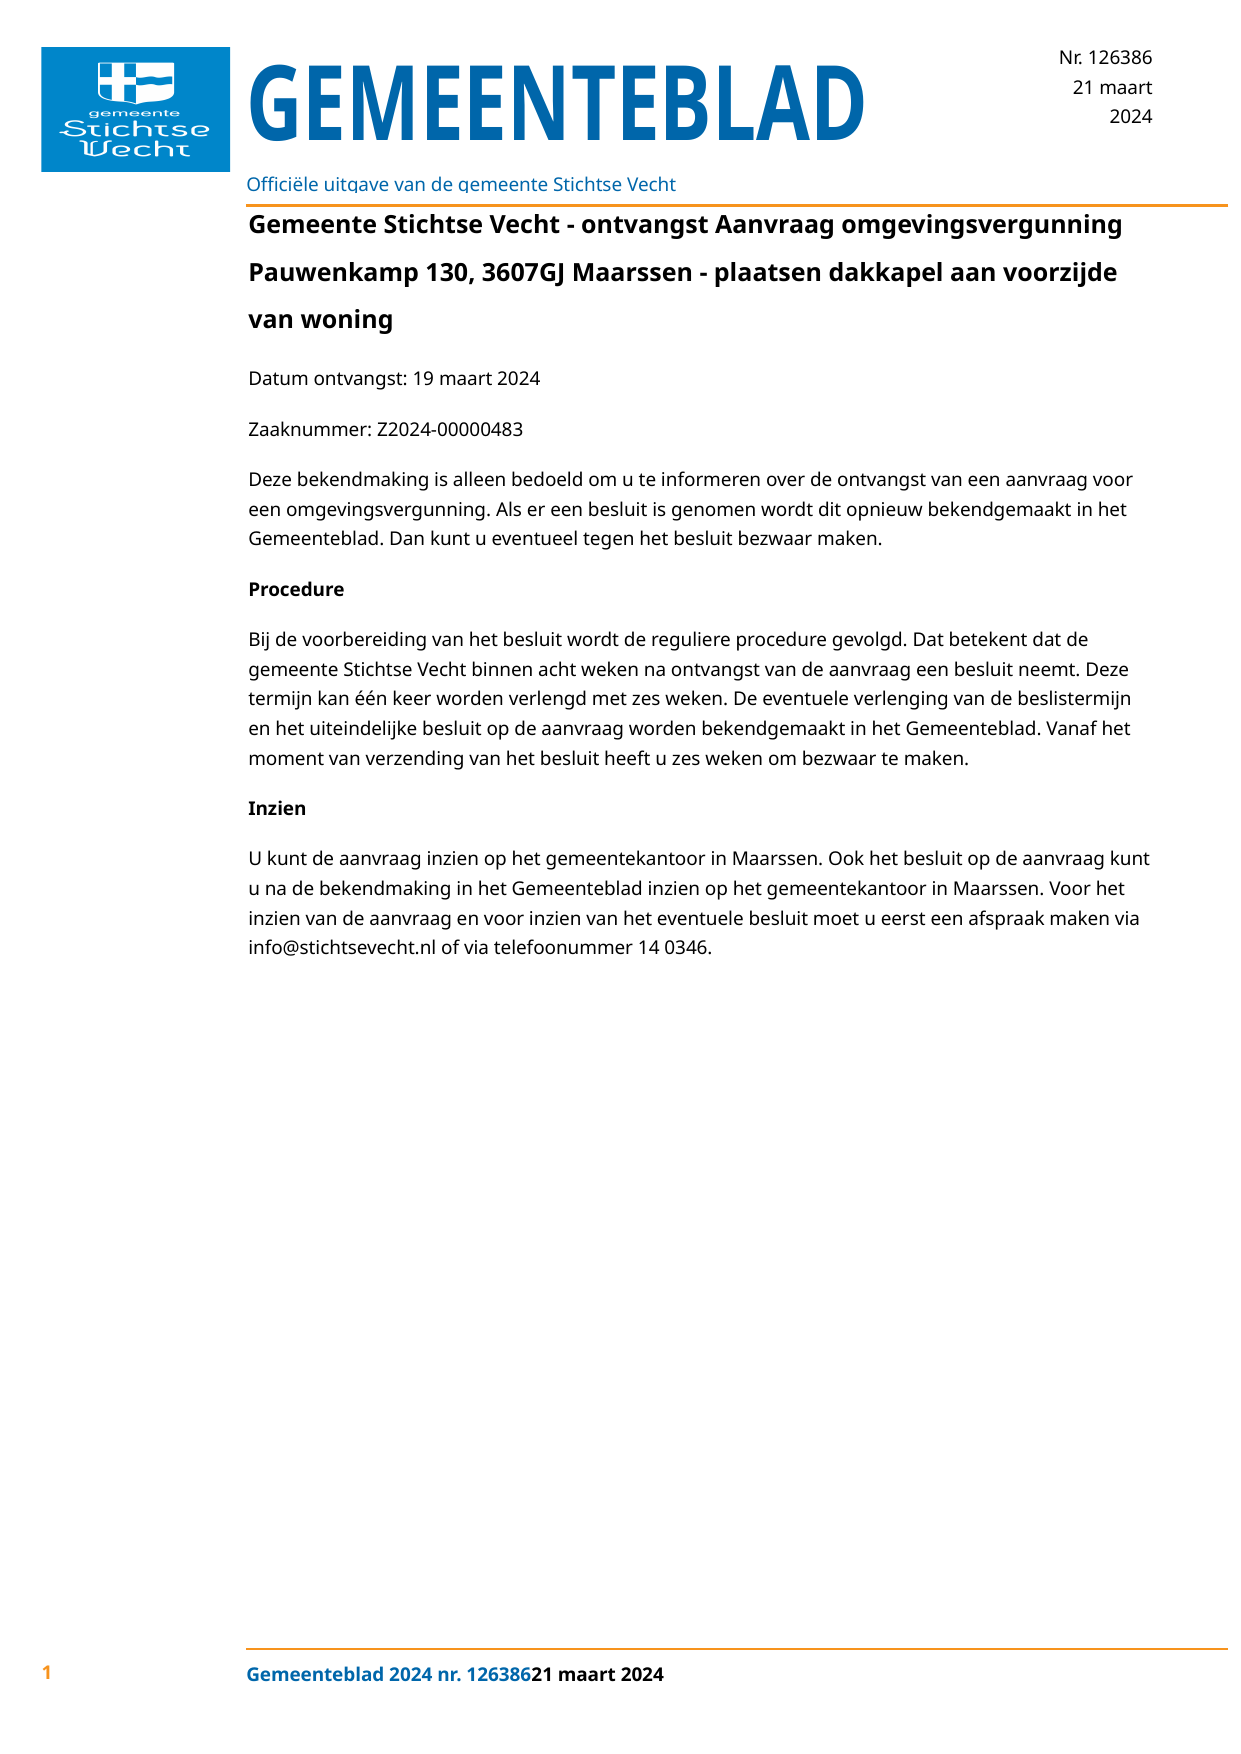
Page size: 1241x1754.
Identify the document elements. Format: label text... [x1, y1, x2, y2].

text Bij de voorbereiding van het besluit wordt de reguliere procedure gevolgd. Dat betekent dat de gemeente Stichtse Vecht binnen acht weken na ontvangst van de aanvraag een besluit neemt. Deze termijn kan één keer worden verlengd met zes weken. De eventuele verlenging van de beslistermijn en het uiteindelijke besluit op de aanvraag worden bekendgemaakt in het Gemeenteblad. Vanaf het moment van verzending van het besluit heeft u zes weken om bezwaar te maken. [248, 626, 1152, 770]
text Datum ontvangst: 19 maart 2024 [248, 366, 1152, 391]
text U kunt de aanvraag inzien op het gemeentekantoor in Maarssen. Ook het besluit op de aanvraag kunt u na de bekendmaking in het Gemeenteblad inzien op het gemeentekantoor in Maarssen. Voor het inzien van de aanvraag en voor inzien van het eventuele besluit moet u eerst een afspraak maken via info@stichtsevecht.nl of via telefoonummer 14 0346. [248, 846, 1152, 960]
text Procedure [248, 576, 1152, 602]
text Inzien [248, 795, 1152, 821]
text Gemeente Stichtse Vecht - ontvangst Aanvraag omgevingsvergunning Pauwenkamp 130, 3607GJ Maarssen - plaatsen dakkapel aan voorzijde van woning [248, 207, 1152, 336]
text Zaaknummer: Z2024-00000483 [248, 416, 1152, 442]
picture [137, 63, 174, 103]
text Deze bekendmaking is alleen bedoeld om u te informeren over de ontvangst van een aanvraag voor een omgevingsvergunning. Als er een besluit is genomen wordt dit opnieuw bekendgemaakt in het Gemeenteblad. Dan kunt u eventueel tegen het besluit bezwaar maken. [248, 466, 1152, 551]
picture [99, 63, 135, 101]
